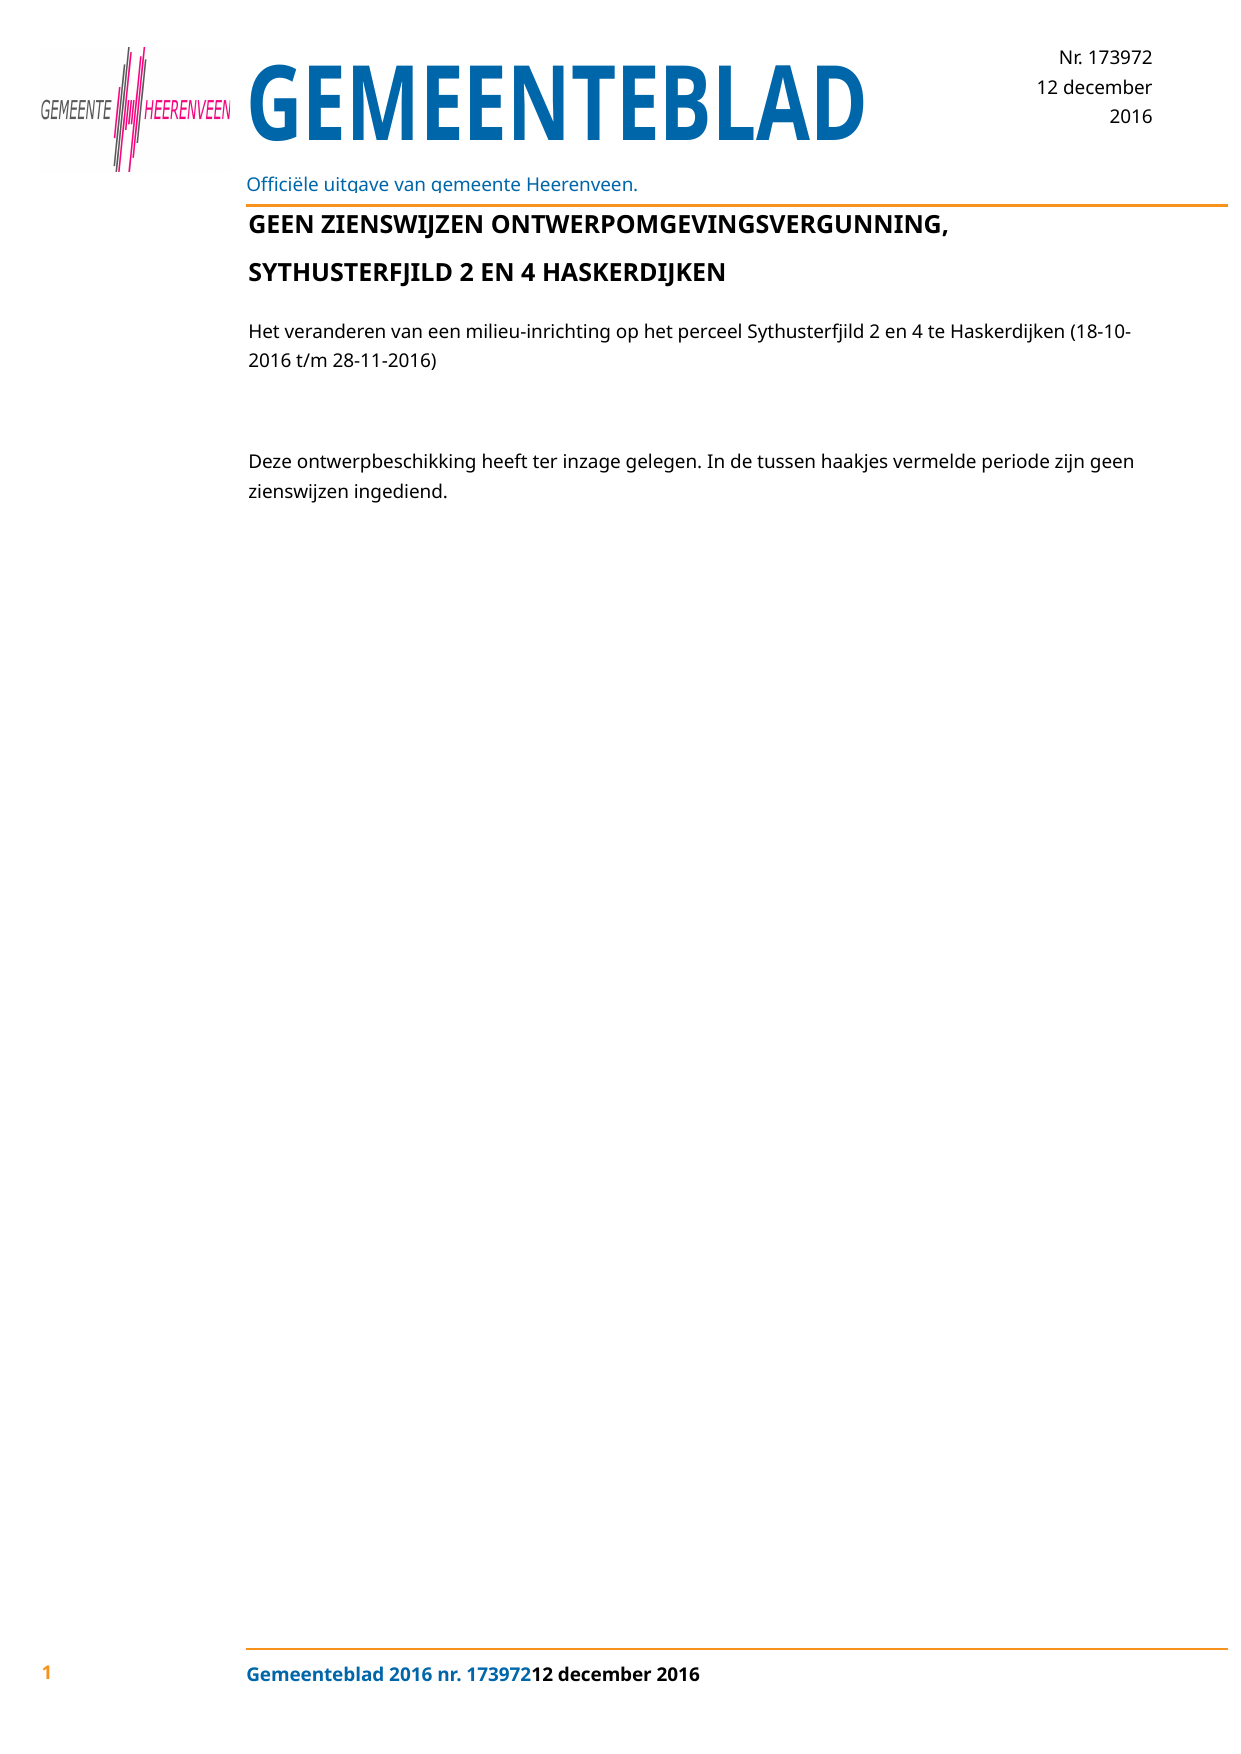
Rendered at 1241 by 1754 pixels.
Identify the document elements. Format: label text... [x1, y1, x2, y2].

text Het veranderen van een milieu-inrichting op het perceel Sythusterfjild 2 en 4 te Haskerdijken (18-10-2016 t/m 28-11-2016) [248, 318, 1152, 373]
text GEEN ZIENSWIJZEN ONTWERPOMGEVINGSVERGUNNING, SYTHUSTERFJILD 2 EN 4 HASKERDIJKEN [248, 207, 1152, 288]
picture [41, 47, 231, 172]
text Deze ontwerpbeschikking heeft ter inzage gelegen. In de tussen haakjes vermelde periode zijn geen zienswijzen ingediend. [248, 448, 1152, 504]
